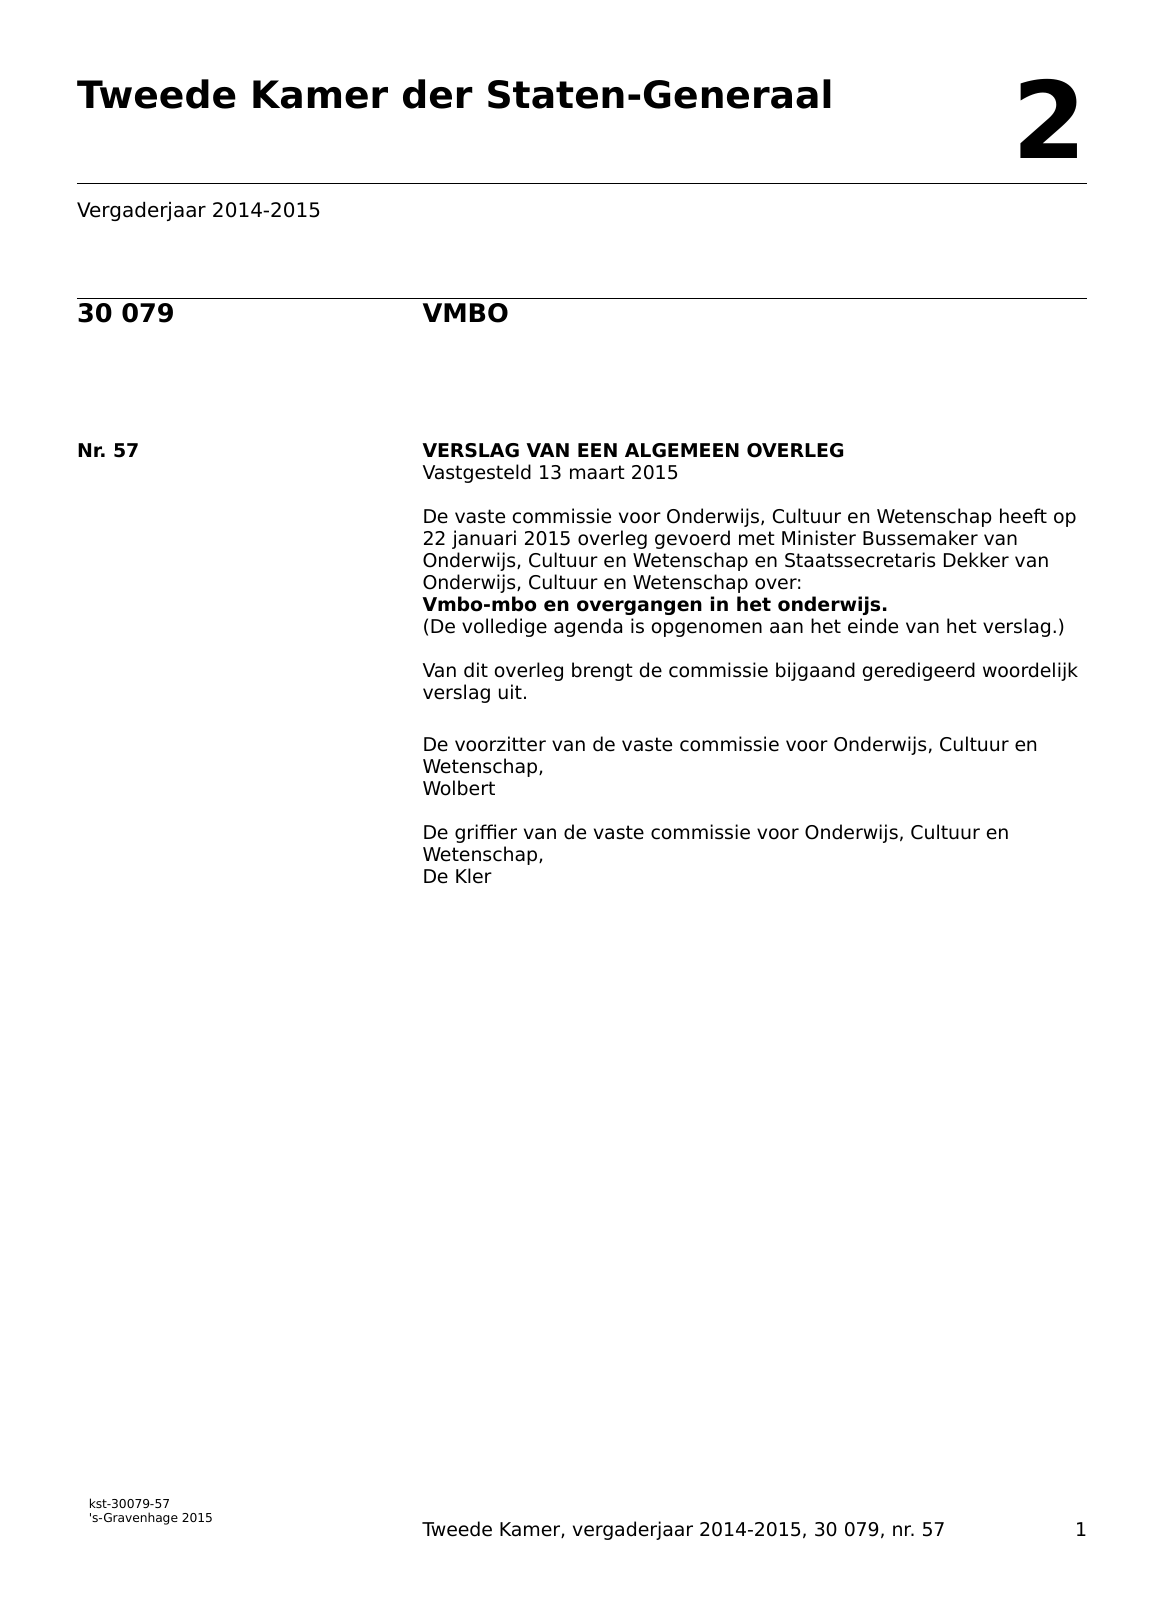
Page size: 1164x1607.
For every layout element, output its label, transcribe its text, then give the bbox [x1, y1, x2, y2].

text kst-30079-57 [88, 1497, 323, 1511]
text De vaste commissie voor Onderwijs, Cultuur en Wetenschap heeft op 22 januari 2015 overleg gevoerd met Minister Bussemaker van Onderwijs, Cultuur en Wetenschap en Staatssecretaris Dekker van Onderwijs, Cultuur en Wetenschap over: [422, 506, 1087, 594]
text Vastgesteld 13 maart 2015 [422, 462, 1087, 484]
text Vmbo-mbo en overgangen in het onderwijs. [422, 594, 1087, 616]
text Van dit overleg brengt de commissie bijgaand geredigeerd woordelijk verslag uit. [422, 660, 1087, 704]
text (De volledige agenda is opgenomen aan het einde van het verslag.) [422, 616, 1087, 638]
text De voorzitter van de vaste commissie voor Onderwijs, Cultuur en Wetenschap, Wolbert [422, 734, 1087, 800]
table_header 2 [886, 59, 1087, 183]
subtitle Nr. 57 VERSLAG VAN EEN ALGEMEEN OVERLEG [77, 440, 1087, 462]
text 's-Gravenhage 2015 [88, 1511, 323, 1525]
table_cell Vergaderjaar 2014-2015 [77, 184, 1087, 298]
subtitle 30 079 VMBO [77, 299, 1087, 329]
text De griffier van de vaste commissie voor Onderwijs, Cultuur en Wetenschap, De Kler [422, 822, 1087, 888]
table_header Tweede Kamer der Staten-Generaal [77, 59, 886, 183]
